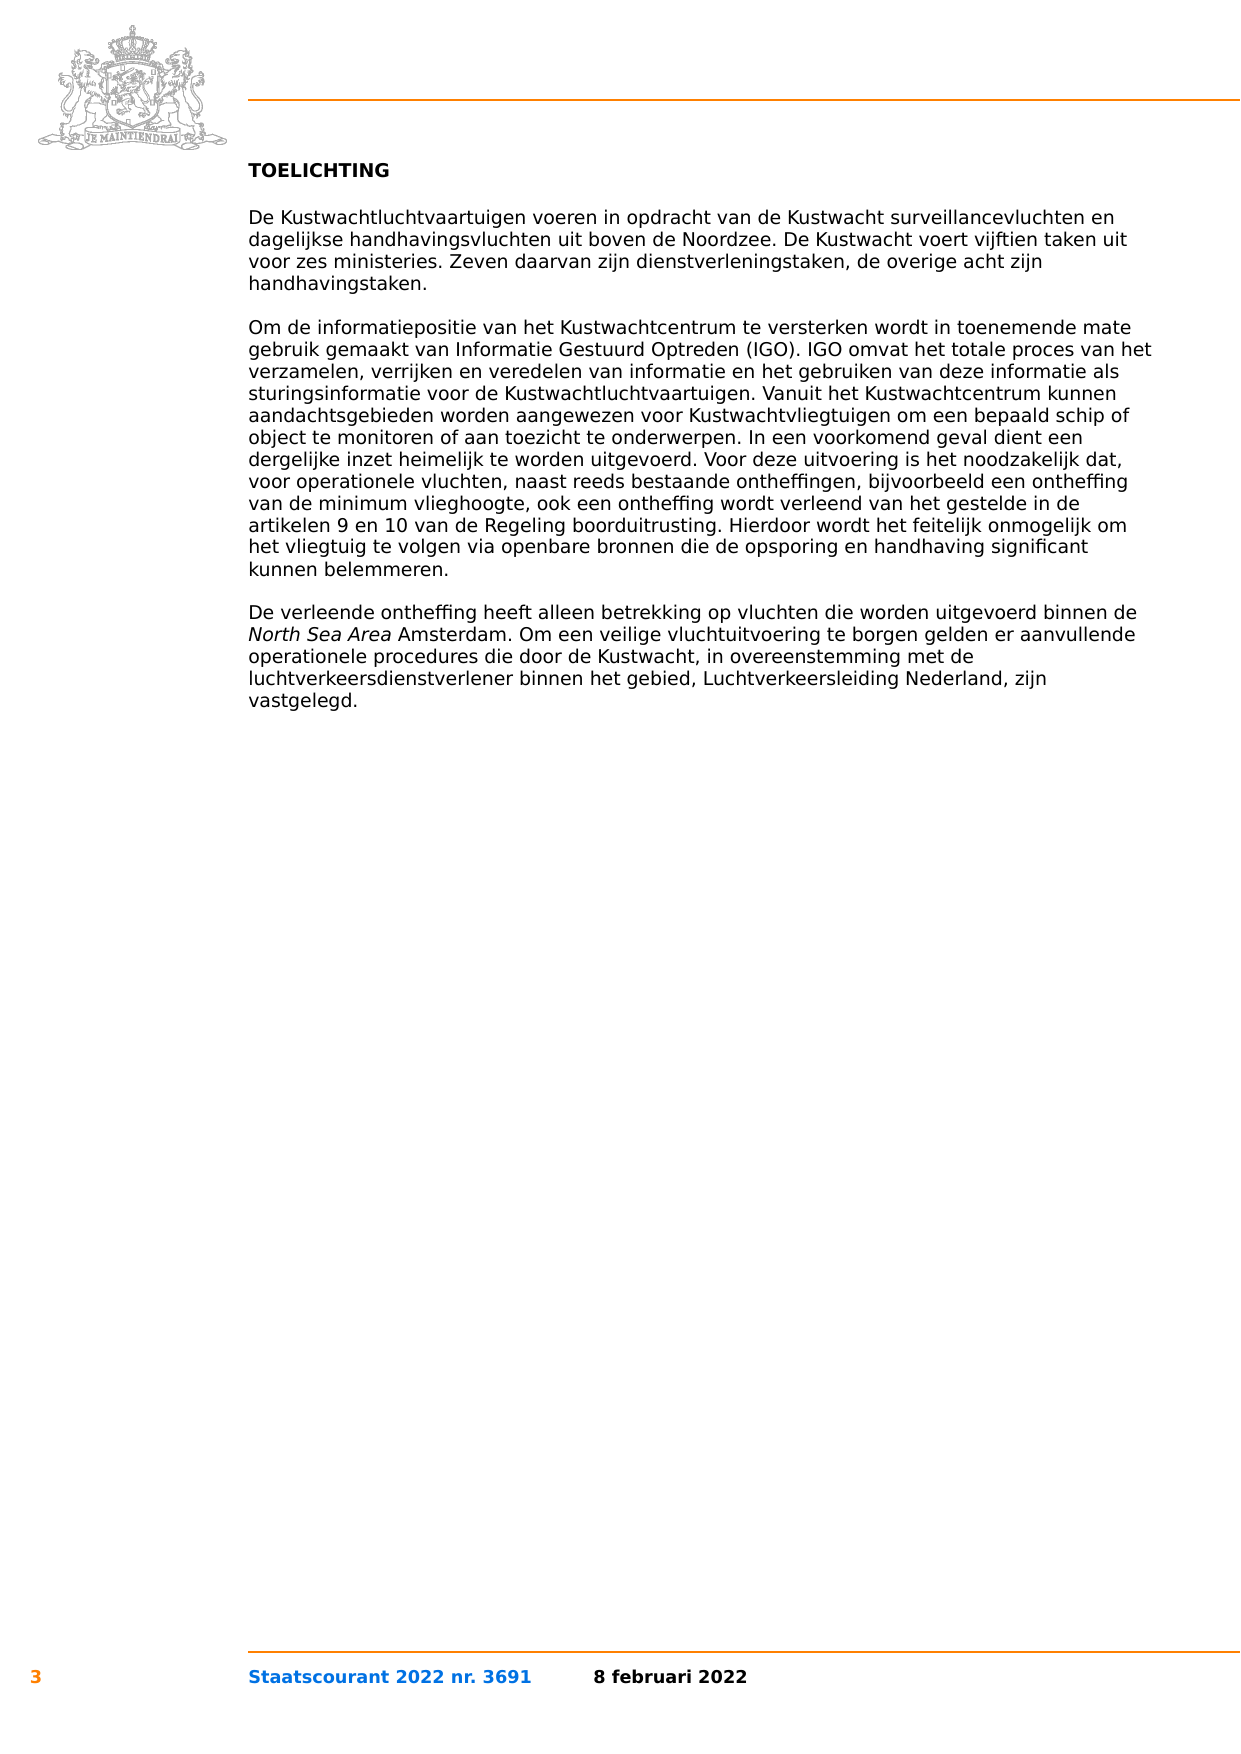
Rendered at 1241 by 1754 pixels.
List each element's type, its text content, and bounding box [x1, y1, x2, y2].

subtitle TOELICHTING [248, 160, 1163, 182]
picture [38, 25, 227, 150]
text De Kustwachtluchtvaartuigen voeren in opdracht van de Kustwacht surveillancevluchten en dagelijkse handhavingsvluchten uit boven de Noordzee. De Kustwacht voert vijftien taken uit voor zes ministeries. Zeven daarvan zijn dienstverleningstaken, de overige acht zijn handhavingstaken. [248, 207, 1163, 295]
text Om de informatiepositie van het Kustwachtcentrum te versterken wordt in toenemende mate gebruik gemaakt van Informatie Gestuurd Optreden (IGO). IGO omvat het totale proces van het verzamelen, verrijken en veredelen van informatie en het gebruiken van deze informatie als sturingsinformatie voor de Kustwachtluchtvaartuigen. Vanuit het Kustwachtcentrum kunnen aandachtsgebieden worden aangewezen voor Kustwachtvliegtuigen om een bepaald schip of object te monitoren of aan toezicht te onderwerpen. In een voorkomend geval dient een dergelijke inzet heimelijk te worden uitgevoerd. Voor deze uitvoering is het noodzakelijk dat, voor operationele vluchten, naast reeds bestaande ontheffingen, bijvoorbeeld een ontheffing van de minimum vlieghoogte, ook een ontheffing wordt verleend van het gestelde in de artikelen 9 en 10 van de Regeling boorduitrusting. Hierdoor wordt het feitelijk onmogelijk om het vliegtuig te volgen via openbare bronnen die de opsporing en handhaving significant kunnen belemmeren. [248, 317, 1163, 580]
text De verleende ontheffing heeft alleen betrekking op vluchten die worden uitgevoerd binnen de North Sea Area Amsterdam. Om een veilige vluchtuitvoering te borgen gelden er aanvullende operationele procedures die door de Kustwacht, in overeenstemming met de luchtverkeersdienstverlener binnen het gebied, Luchtverkeersleiding Nederland, zijn vastgelegd. [248, 602, 1163, 712]
